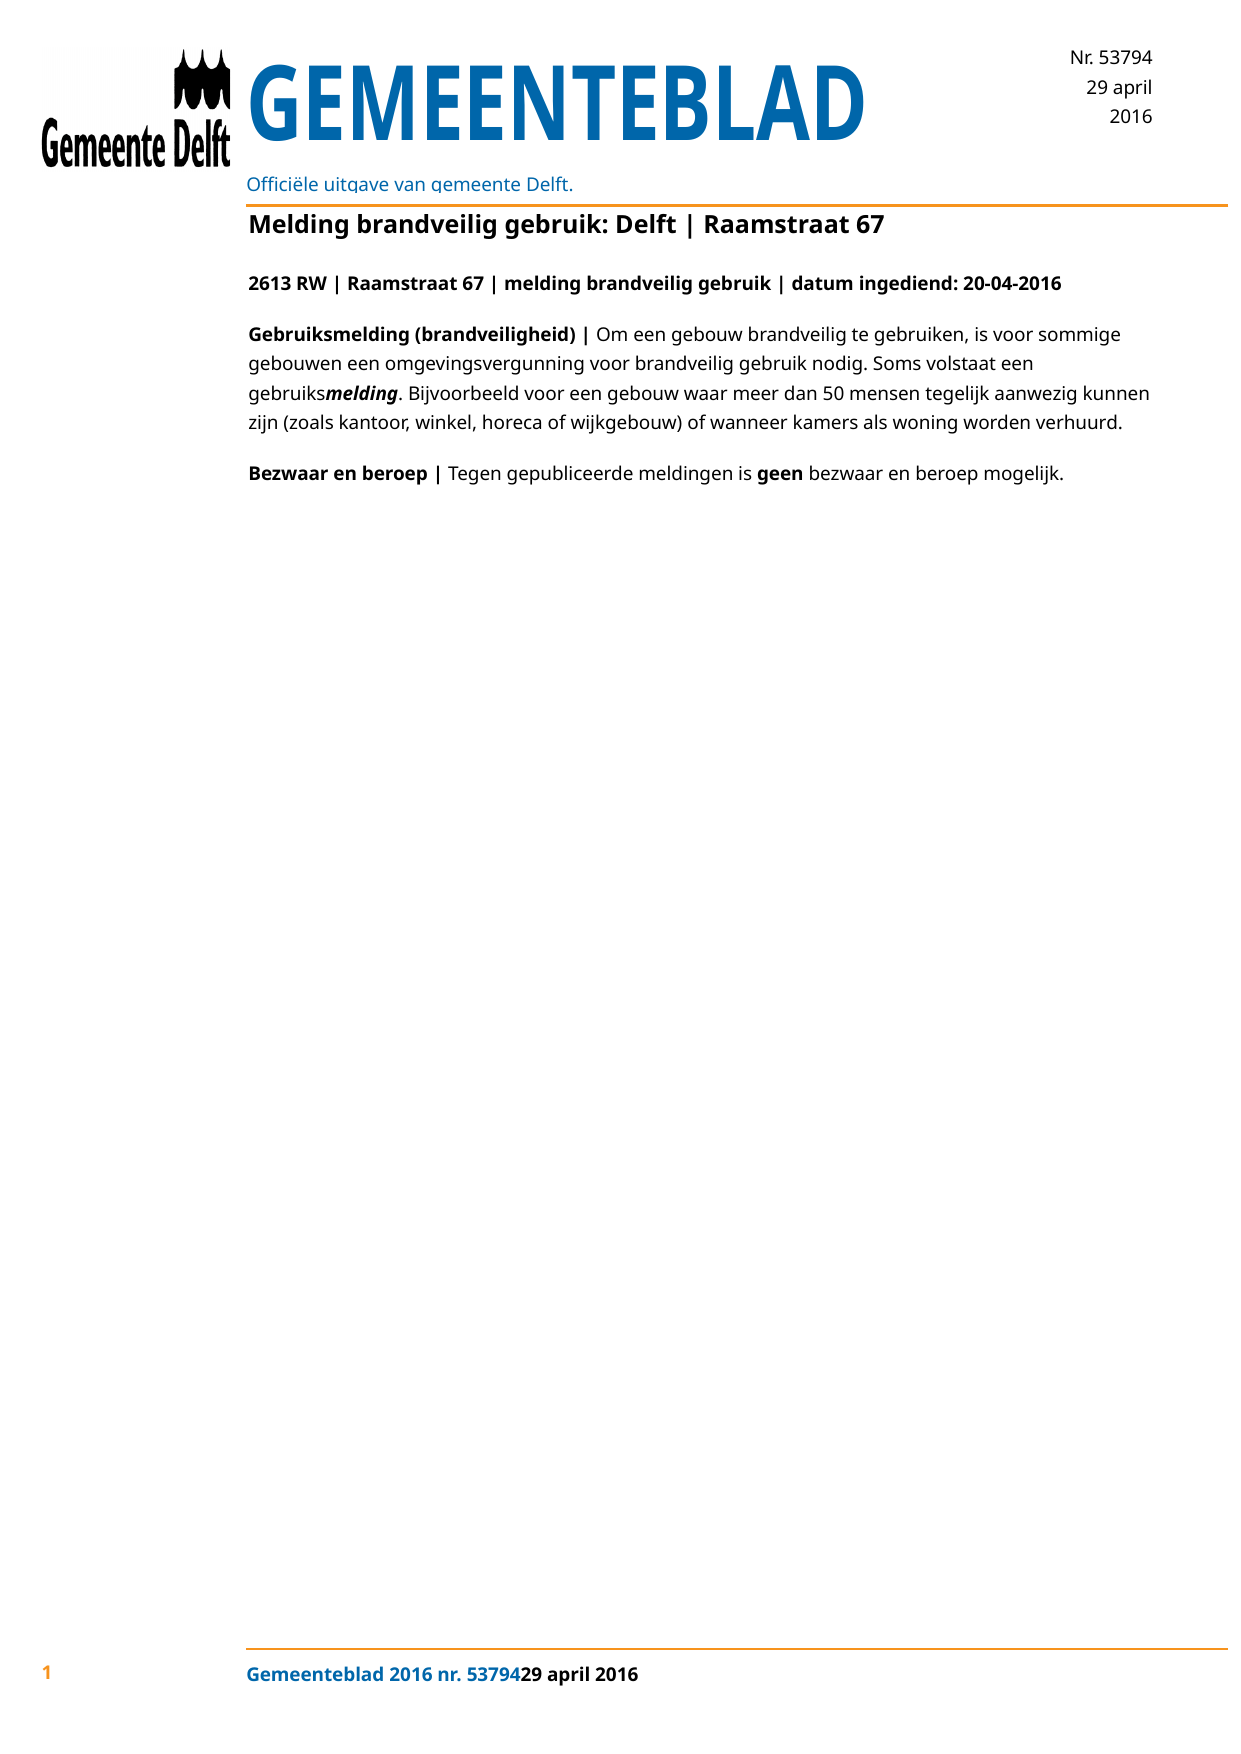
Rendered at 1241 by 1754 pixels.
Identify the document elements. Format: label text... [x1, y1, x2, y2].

text Bezwaar en beroep | Tegen gepubliceerde meldingen is geen bezwaar en beroep mogelijk. [248, 460, 1152, 486]
text Gebruiksmelding (brandveiligheid) | Om een gebouw brandveilig te gebruiken, is voor sommige gebouwen een omgevingsvergunning voor brandveilig gebruik nodig. Soms volstaat een gebruiksmelding. Bijvoorbeeld voor een gebouw waar meer dan 50 mensen tegelijk aanwezig kunnen zijn (zoals kantoor, winkel, horeca of wijkgebouw) of wanneer kamers als woning worden verhuurd. [248, 321, 1152, 435]
text 2613 RW | Raamstraat 67 | melding brandveilig gebruik | datum ingediend: 20-04-2016 [248, 270, 1152, 296]
text Melding brandveilig gebruik: Delft | Raamstraat 67 [248, 207, 1152, 241]
picture [41, 47, 231, 172]
